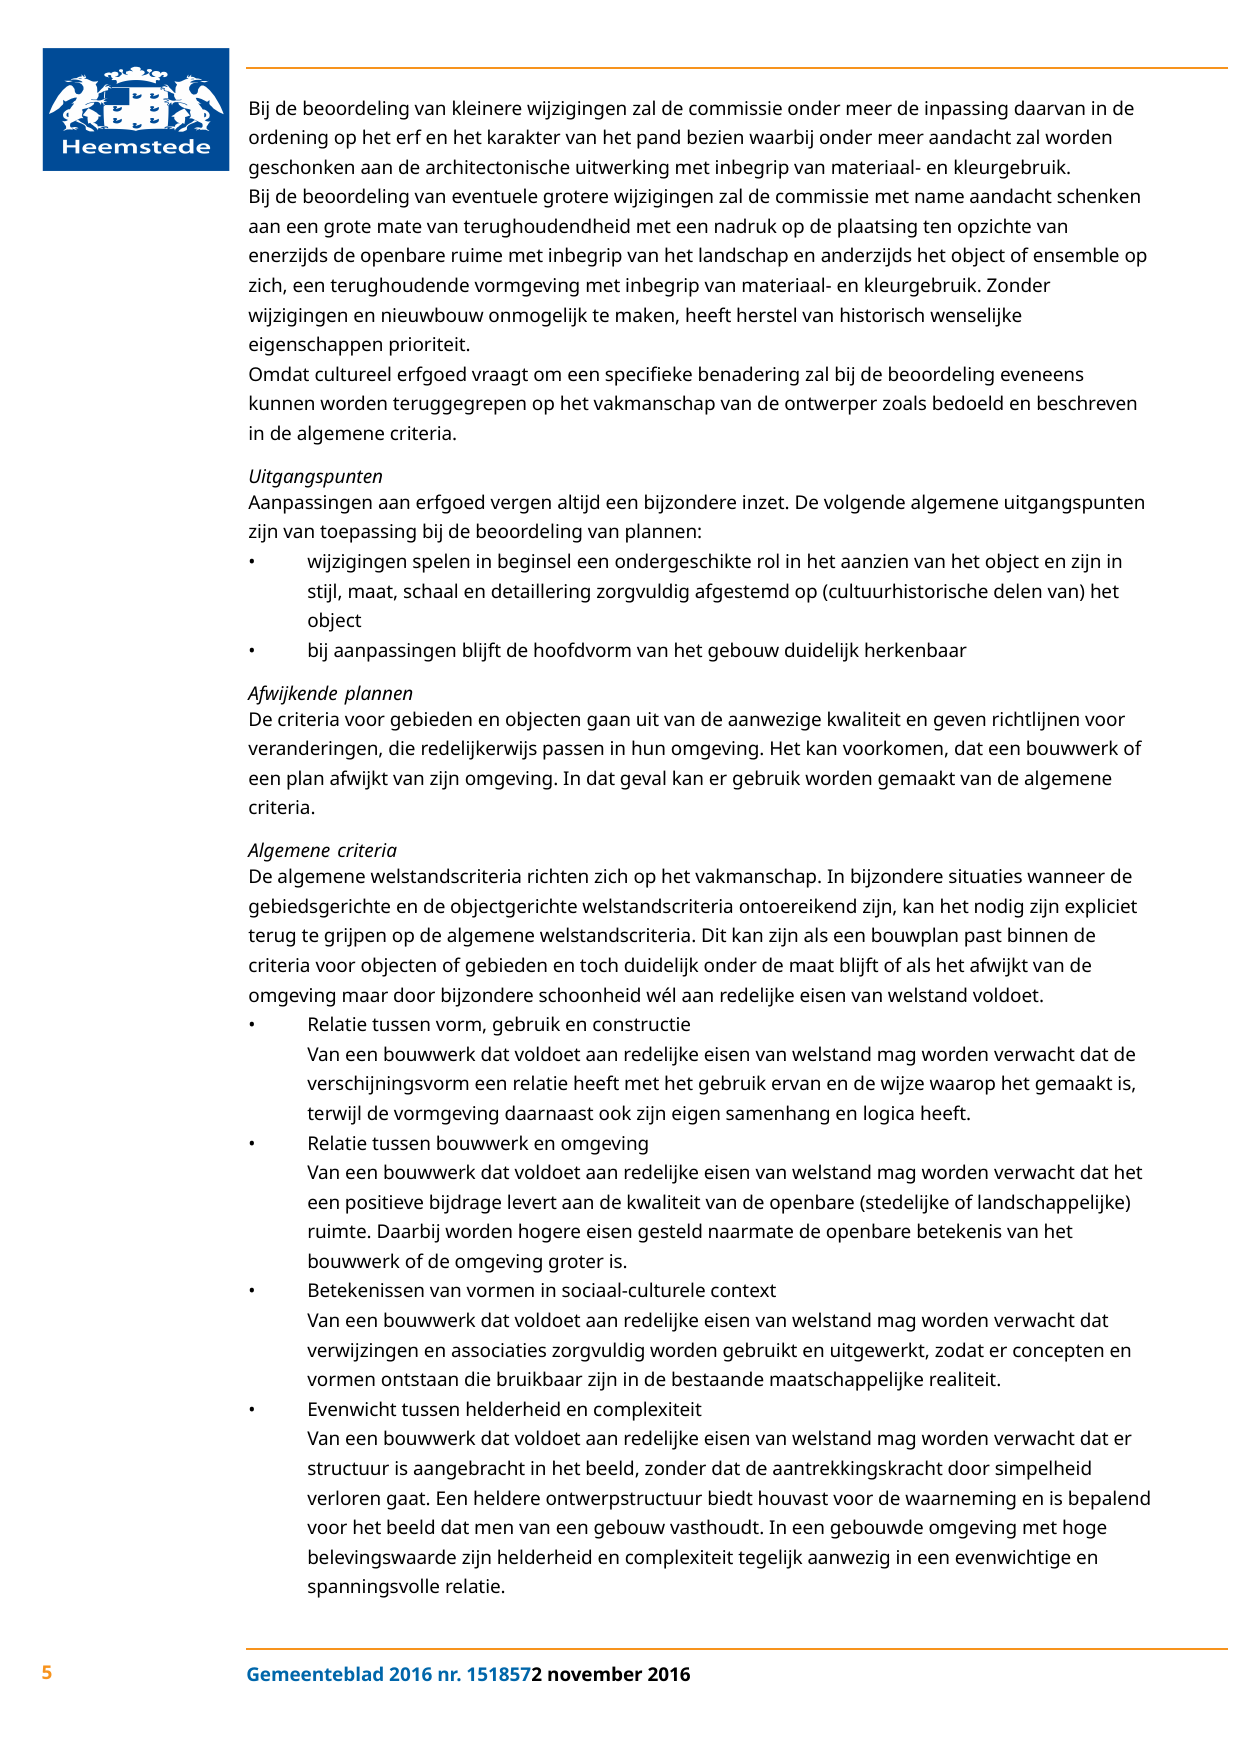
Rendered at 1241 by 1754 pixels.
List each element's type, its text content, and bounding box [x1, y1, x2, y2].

list Van een bouwwerk dat voldoet aan redelijke eisen van welstand mag worden verwacht dat het een positieve bijdrage levert aan de kwaliteit van de openbare (stedelijke of landschappelijke) ruimte. Daarbij worden hogere eisen gesteld naarmate de openbare betekenis van het bouwwerk of de omgeving groter is. [248, 1159, 1152, 1274]
text Bij de beoordeling van kleinere wijzigingen zal de commissie onder meer de inpassing daarvan in de ordening op het erf en het karakter van het pand bezien waarbij onder meer aandacht zal worden geschonken aan de architectonische uitwerking met inbegrip van materiaal- en kleurgebruik. [248, 95, 1152, 180]
list wijzigingen spelen in beginsel een ondergeschikte rol in het aanzien van het object en zijn in stijl, maat, schaal en detaillering zorgvuldig afgestemd op (cultuurhistorische delen van) het object [248, 548, 1152, 633]
list Relatie tussen vorm, gebruik en constructie [248, 1011, 1152, 1037]
list Evenwicht tussen helderheid en complexiteit [248, 1396, 1152, 1422]
text Omdat cultureel erfgoed vraagt om een specifieke benadering zal bij de beoordeling eveneens kunnen worden teruggegrepen op het vakmanschap van de ontwerper zoals bedoeld en beschreven in de algemene criteria. [248, 361, 1152, 446]
text De criteria voor gebieden en objecten gaan uit van de aanwezige kwaliteit en geven richtlijnen voor veranderingen, die redelijkerwijs passen in hun omgeving. Het kan voorkomen, dat een bouwwerk of een plan afwijkt van zijn omgeving. In dat geval kan er gebruik worden gemaakt van de algemene criteria. [248, 706, 1152, 820]
list Van een bouwwerk dat voldoet aan redelijke eisen van welstand mag worden verwacht dat verwijzingen en associaties zorgvuldig worden gebruikt en uitgewerkt, zodat er concepten en vormen ontstaan die bruikbaar zijn in de bestaande maatschappelijke realiteit. [248, 1307, 1152, 1392]
text De algemene welstandscriteria richten zich op het vakmanschap. In bijzondere situaties wanneer de gebiedsgerichte en de objectgerichte welstandscriteria ontoereikend zijn, kan het nodig zijn expliciet terug te grijpen op de algemene welstandscriteria. Dit kan zijn als een bouwplan past binnen de criteria voor objecten of gebieden en toch duidelijk onder de maat blijft of als het afwijkt van de omgeving maar door bijzondere schoonheid wél aan redelijke eisen van welstand voldoet. [248, 863, 1152, 1007]
list Van een bouwwerk dat voldoet aan redelijke eisen van welstand mag worden verwacht dat er structuur is aangebracht in het beeld, zonder dat de aantrekkingskracht door simpelheid verloren gaat. Een heldere ontwerpstructuur biedt houvast voor de waarneming en is bepalend voor het beeld dat men van een gebouw vasthoudt. In een gebouwde omgeving met hoge belevingswaarde zijn helderheid en complexiteit tegelijk aanwezig in een evenwichtige en spanningsvolle relatie. [248, 1426, 1152, 1599]
text Afwijkende plannen [248, 680, 1152, 706]
list Relatie tussen bouwwerk en omgeving [248, 1130, 1152, 1155]
list Betekenissen van vormen in sociaal-culturele context [248, 1278, 1152, 1303]
text Aanpassingen aan erfgoed vergen altijd een bijzondere inzet. De volgende algemene uitgangspunten zijn van toepassing bij de beoordeling van plannen: [248, 489, 1152, 544]
text Bij de beoordeling van eventuele grotere wijzigingen zal de commissie met name aandacht schenken aan een grote mate van terughoudendheid met een nadruk op de plaatsing ten opzichte van enerzijds de openbare ruime met inbegrip van het landschap en anderzijds het object of ensemble op zich, een terughoudende vormgeving met inbegrip van materiaal- en kleurgebruik. Zonder wijzigingen en nieuwbouw onmogelijk te maken, heeft herstel van historisch wenselijke eigenschappen prioriteit. [248, 183, 1152, 357]
list bij aanpassingen blijft de hoofdvorm van het gebouw duidelijk herkenbaar [248, 637, 1152, 663]
text Uitgangspunten [248, 463, 1152, 489]
picture [41, 47, 231, 172]
list Van een bouwwerk dat voldoet aan redelijke eisen van welstand mag worden verwacht dat de verschijningsvorm een relatie heeft met het gebruik ervan en de wijze waarop het gemaakt is, terwijl de vormgeving daarnaast ook zijn eigen samenhang en logica heeft. [248, 1041, 1152, 1126]
text Algemene criteria [248, 838, 1152, 863]
